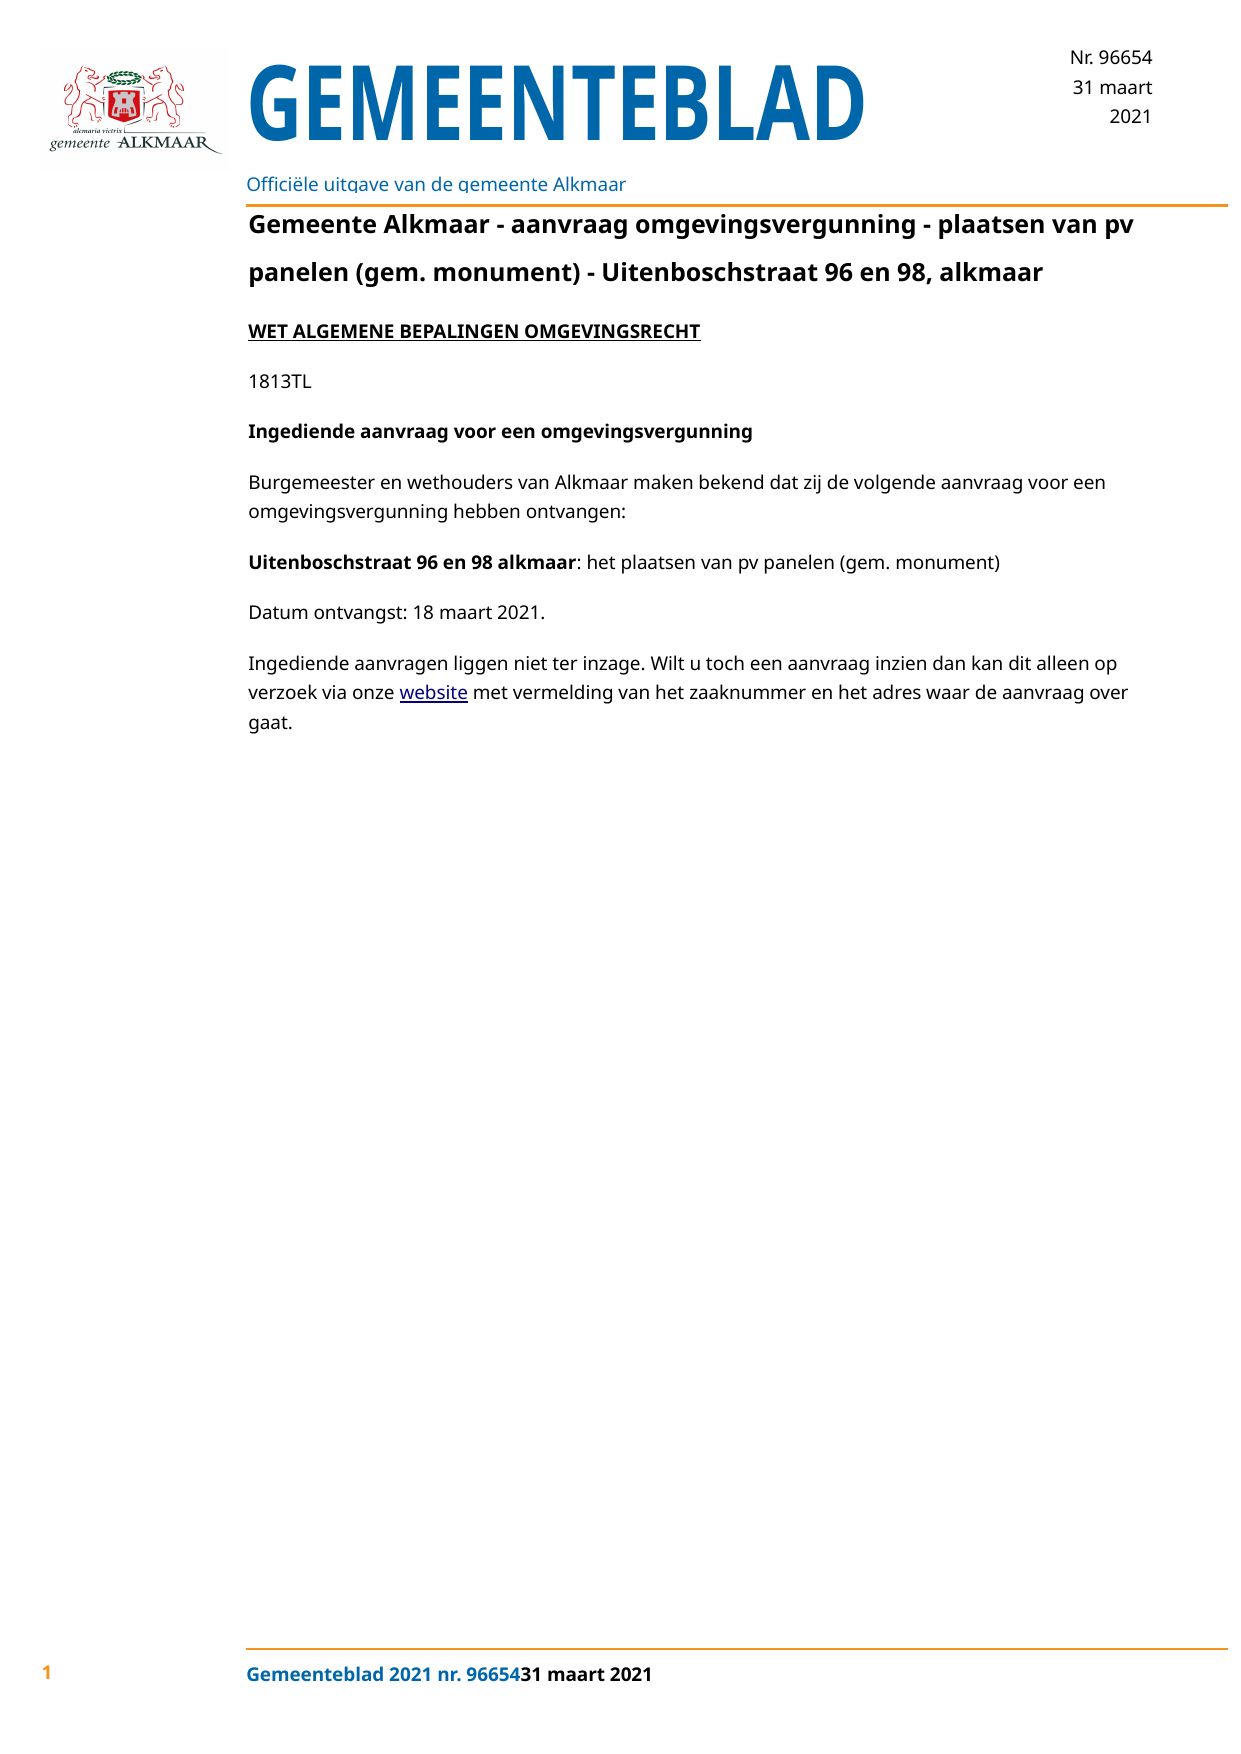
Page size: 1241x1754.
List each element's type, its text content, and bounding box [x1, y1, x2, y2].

text Ingediende aanvragen liggen niet ter inzage. Wilt u toch een aanvraag inzien dan kan dit alleen op verzoek via onze website met vermelding van het zaaknummer en het adres waar de aanvraag over gaat. [248, 650, 1152, 735]
picture [41, 47, 231, 172]
text Gemeente Alkmaar - aanvraag omgevingsvergunning - plaatsen van pv panelen (gem. monument) - Uitenboschstraat 96 en 98, alkmaar [248, 207, 1152, 288]
text Ingediende aanvraag voor een omgevingsvergunning [248, 419, 1152, 444]
text Burgemeester en wethouders van Alkmaar maken bekend dat zij de volgende aanvraag voor een omgevingsvergunning hebben ontvangen: [248, 469, 1152, 524]
text Datum ontvangst: 18 maart 2021. [248, 599, 1152, 625]
text 1813TL [248, 368, 1152, 394]
text Uitenboschstraat 96 en 98 alkmaar: het plaatsen van pv panelen (gem. monument) [248, 549, 1152, 575]
text WET ALGEMENE BEPALINGEN OMGEVINGSRECHT [248, 318, 1152, 344]
